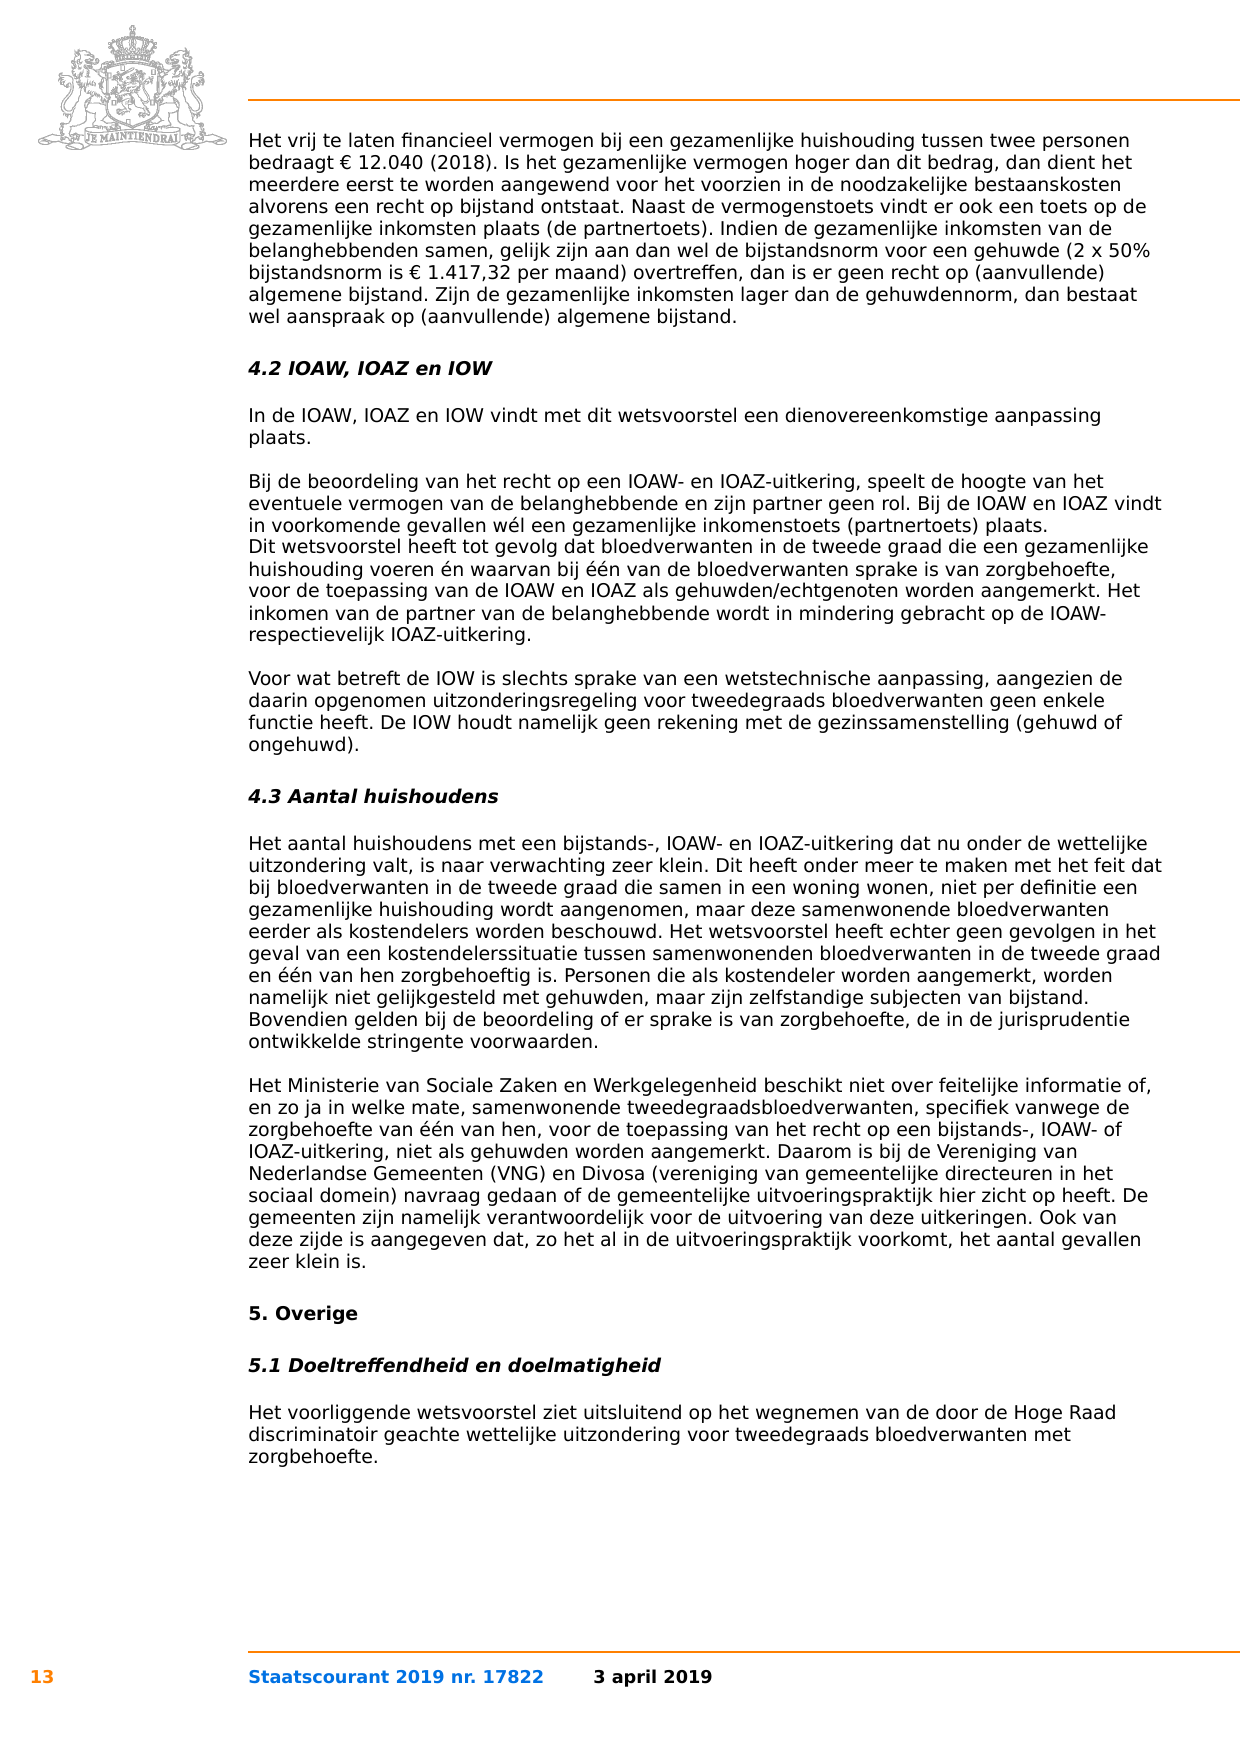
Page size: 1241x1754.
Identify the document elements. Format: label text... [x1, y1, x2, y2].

text Het Ministerie van Sociale Zaken en Werkgelegenheid beschikt niet over feitelijke informatie of, en zo ja in welke mate, samenwonende tweedegraadsbloedverwanten, specifiek vanwege de zorgbehoefte van één van hen, voor de toepassing van het recht op een bijstands-, IOAW- of IOAZ-uitkering, niet als gehuwden worden aangemerkt. Daarom is bij de Vereniging van Nederlandse Gemeenten (VNG) en Divosa (vereniging van gemeentelijke directeuren in het sociaal domein) navraag gedaan of de gemeentelijke uitvoeringspraktijk hier zicht op heeft. De gemeenten zijn namelijk verantwoordelijk voor de uitvoering van deze uitkeringen. Ook van deze zijde is aangegeven dat, zo het al in de uitvoeringspraktijk voorkomt, het aantal gevallen zeer klein is. [248, 1075, 1163, 1273]
picture [38, 25, 227, 150]
subtitle 4.2 IOAW, IOAZ en IOW [248, 358, 1163, 380]
text Het voorliggende wetsvoorstel ziet uitsluitend op het wegnemen van de door de Hoge Raad discriminatoir geachte wettelijke uitzondering voor tweedegraads bloedverwanten met zorgbehoefte. [248, 1402, 1163, 1467]
subtitle 5. Overige [248, 1303, 1163, 1324]
text Het vrij te laten financieel vermogen bij een gezamenlijke huishouding tussen twee personen bedraagt € 12.040 (2018). Is het gezamenlijke vermogen hoger dan dit bedrag, dan dient het meerdere eerst te worden aangewend voor het voorzien in de noodzakelijke bestaanskosten alvorens een recht op bijstand ontstaat. Naast de vermogenstoets vindt er ook een toets op de gezamenlijke inkomsten plaats (de partnertoets). Indien de gezamenlijke inkomsten van de belanghebbenden samen, gelijk zijn aan dan wel de bijstandsnorm voor een gehuwde (2 x 50% bijstandsnorm is € 1.417,32 per maand) overtreffen, dan is er geen recht op (aanvullende) algemene bijstand. Zijn de gezamenlijke inkomsten lager dan de gehuwdennorm, dan bestaat wel aanspraak op (aanvullende) algemene bijstand. [248, 130, 1163, 328]
text Dit wetsvoorstel heeft tot gevolg dat bloedverwanten in de tweede graad die een gezamenlijke huishouding voeren én waarvan bij één van de bloedverwanten sprake is van zorgbehoefte, voor de toepassing van de IOAW en IOAZ als gehuwden/echtgenoten worden aangemerkt. Het inkomen van de partner van de belanghebbende wordt in mindering gebracht op de IOAW- respectievelijk IOAZ-uitkering. [248, 536, 1163, 646]
subtitle 4.3 Aantal huishoudens [248, 786, 1163, 808]
text In de IOAW, IOAZ en IOW vindt met dit wetsvoorstel een dienovereenkomstige aanpassing plaats. [248, 405, 1163, 449]
text Het aantal huishoudens met een bijstands-, IOAW- en IOAZ-uitkering dat nu onder de wettelijke uitzondering valt, is naar verwachting zeer klein. Dit heeft onder meer te maken met het feit dat bij bloedverwanten in de tweede graad die samen in een woning wonen, niet per definitie een gezamenlijke huishouding wordt aangenomen, maar deze samenwonende bloedverwanten eerder als kostendelers worden beschouwd. Het wetsvoorstel heeft echter geen gevolgen in het geval van een kostendelerssituatie tussen samenwonenden bloedverwanten in de tweede graad en één van hen zorgbehoeftig is. Personen die als kostendeler worden aangemerkt, worden namelijk niet gelijkgesteld met gehuwden, maar zijn zelfstandige subjecten van bijstand. Bovendien gelden bij de beoordeling of er sprake is van zorgbehoefte, de in de jurisprudentie ontwikkelde stringente voorwaarden. [248, 833, 1163, 1053]
text Voor wat betreft de IOW is slechts sprake van een wetstechnische aanpassing, aangezien de daarin opgenomen uitzonderingsregeling voor tweedegraads bloedverwanten geen enkele functie heeft. De IOW houdt namelijk geen rekening met de gezinssamenstelling (gehuwd of ongehuwd). [248, 668, 1163, 756]
subtitle 5.1 Doeltreffendheid en doelmatigheid [248, 1354, 1163, 1377]
text Bij de beoordeling van het recht op een IOAW- en IOAZ-uitkering, speelt de hoogte van het eventuele vermogen van de belanghebbende en zijn partner geen rol. Bij de IOAW en IOAZ vindt in voorkomende gevallen wél een gezamenlijke inkomenstoets (partnertoets) plaats. [248, 471, 1163, 536]
